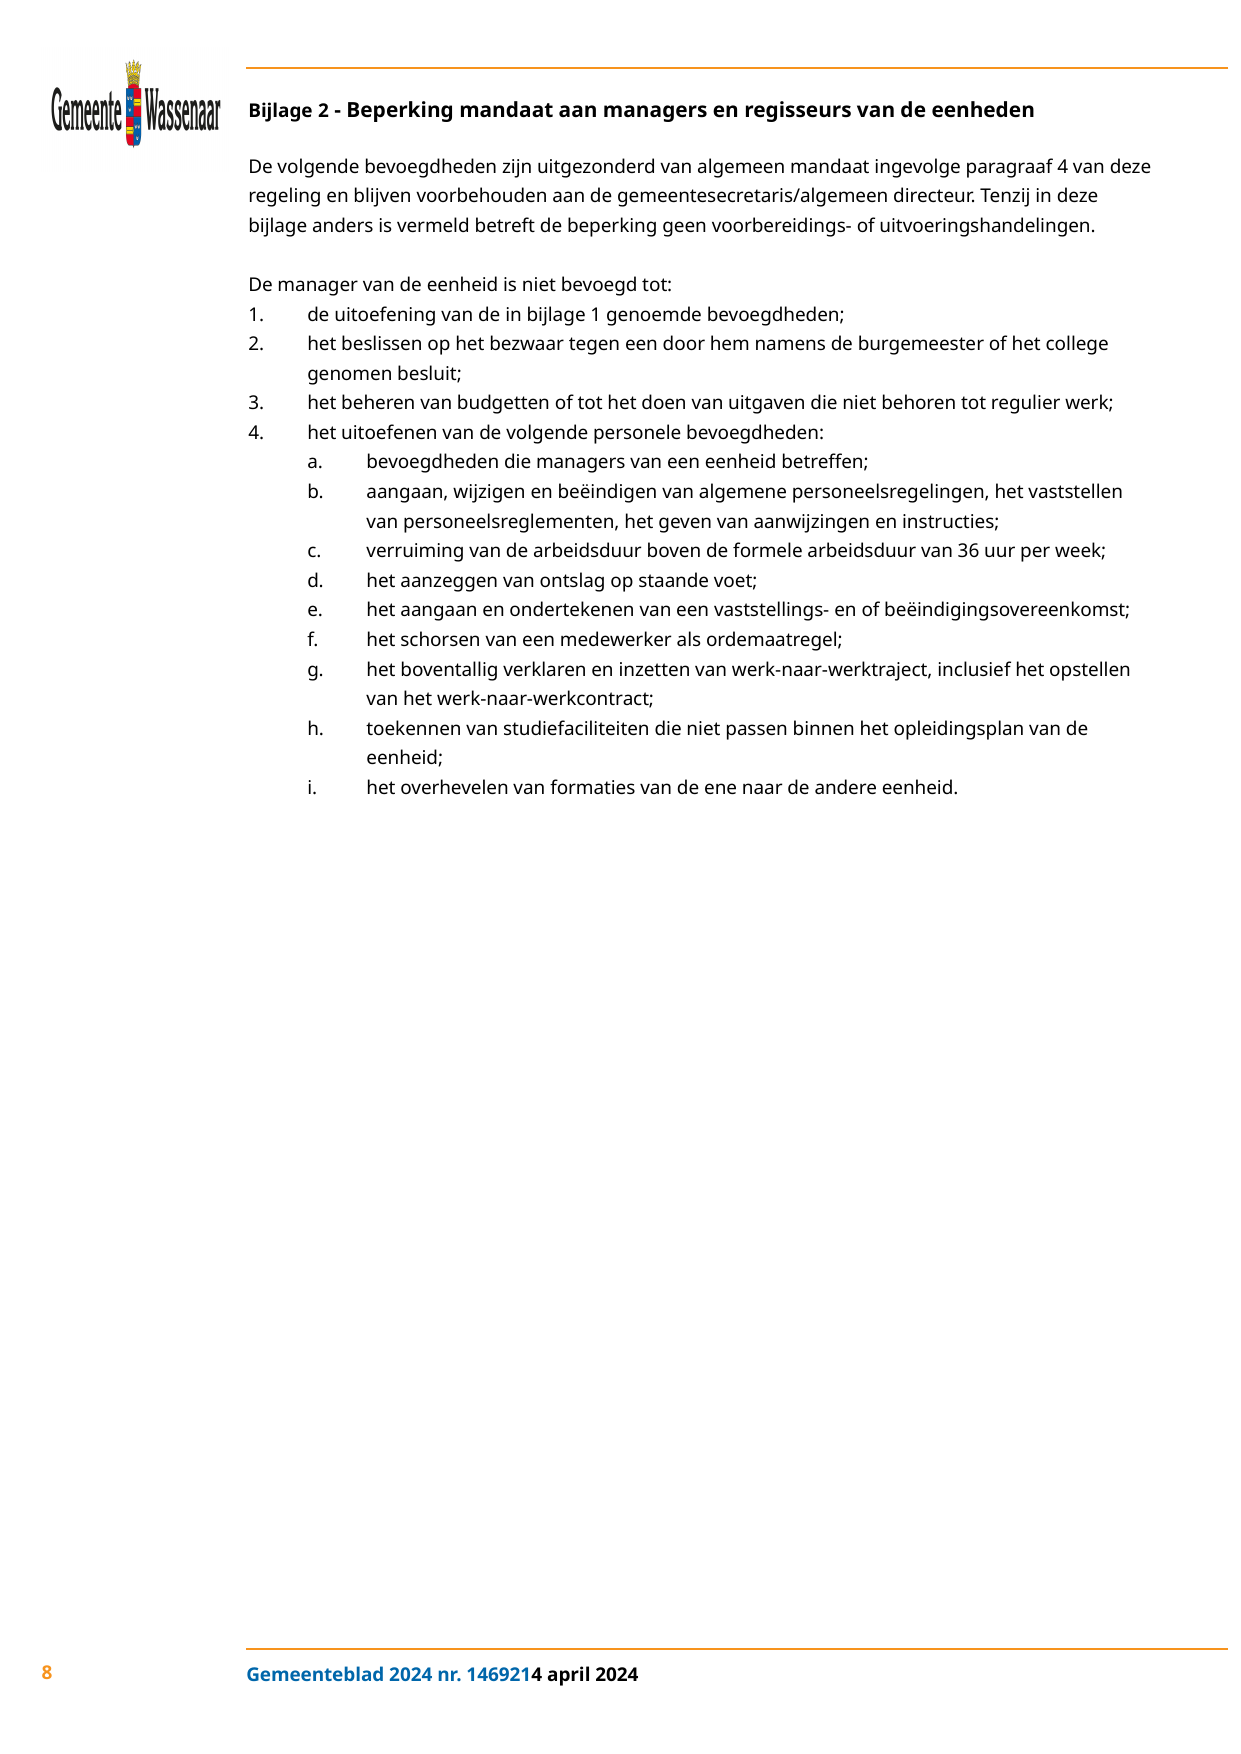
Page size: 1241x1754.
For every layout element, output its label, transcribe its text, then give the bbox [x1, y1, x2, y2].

text Bijlage 2 - Beperking mandaat aan managers en regisseurs van de eenheden [248, 95, 1152, 123]
picture [41, 47, 231, 172]
list bevoegdheden die managers van een eenheid betreffen; [307, 449, 1152, 474]
list het aangaan en ondertekenen van een vaststellings- en of beëindigingsovereenkomst; [307, 597, 1152, 622]
list aangaan, wijzigen en beëindigen van algemene personeelsregelingen, het vaststellen van personeelsreglementen, het geven van aanwijzingen en instructies; [307, 478, 1152, 534]
list het schorsen van een medewerker als ordemaatregel; [307, 626, 1152, 652]
list het beslissen op het bezwaar tegen een door hem namens de burgemeester of het college genomen besluit; [248, 330, 1152, 386]
list het uitoefenen van de volgende personele bevoegdheden: [248, 419, 1152, 445]
list het beheren van budgetten of tot het doen van uitgaven die niet behoren tot regulier werk; [248, 389, 1152, 415]
list de uitoefening van de in bijlage 1 genoemde bevoegdheden; [248, 301, 1152, 327]
list het overhevelen van formaties van de ene naar de andere eenheid. [307, 774, 1152, 800]
list het boventallig verklaren en inzetten van werk-naar-werktraject, inclusief het opstellen van het werk-naar-werkcontract; [307, 656, 1152, 711]
list het aanzeggen van ontslag op staande voet; [307, 567, 1152, 593]
list toekennen van studiefaciliteiten die niet passen binnen het opleidingsplan van de eenheid; [307, 715, 1152, 770]
list verruiming van de arbeidsduur boven de formele arbeidsduur van 36 uur per week; [307, 537, 1152, 563]
text De volgende bevoegdheden zijn uitgezonderd van algemeen mandaat ingevolge paragraaf 4 van deze regeling en blijven voorbehouden aan de gemeentesecretaris/algemeen directeur. Tenzij in deze bijlage anders is vermeld betreft de beperking geen voorbereidings- of uitvoeringshandelingen. [248, 153, 1152, 238]
text De manager van de eenheid is niet bevoegd tot: [248, 271, 1152, 297]
